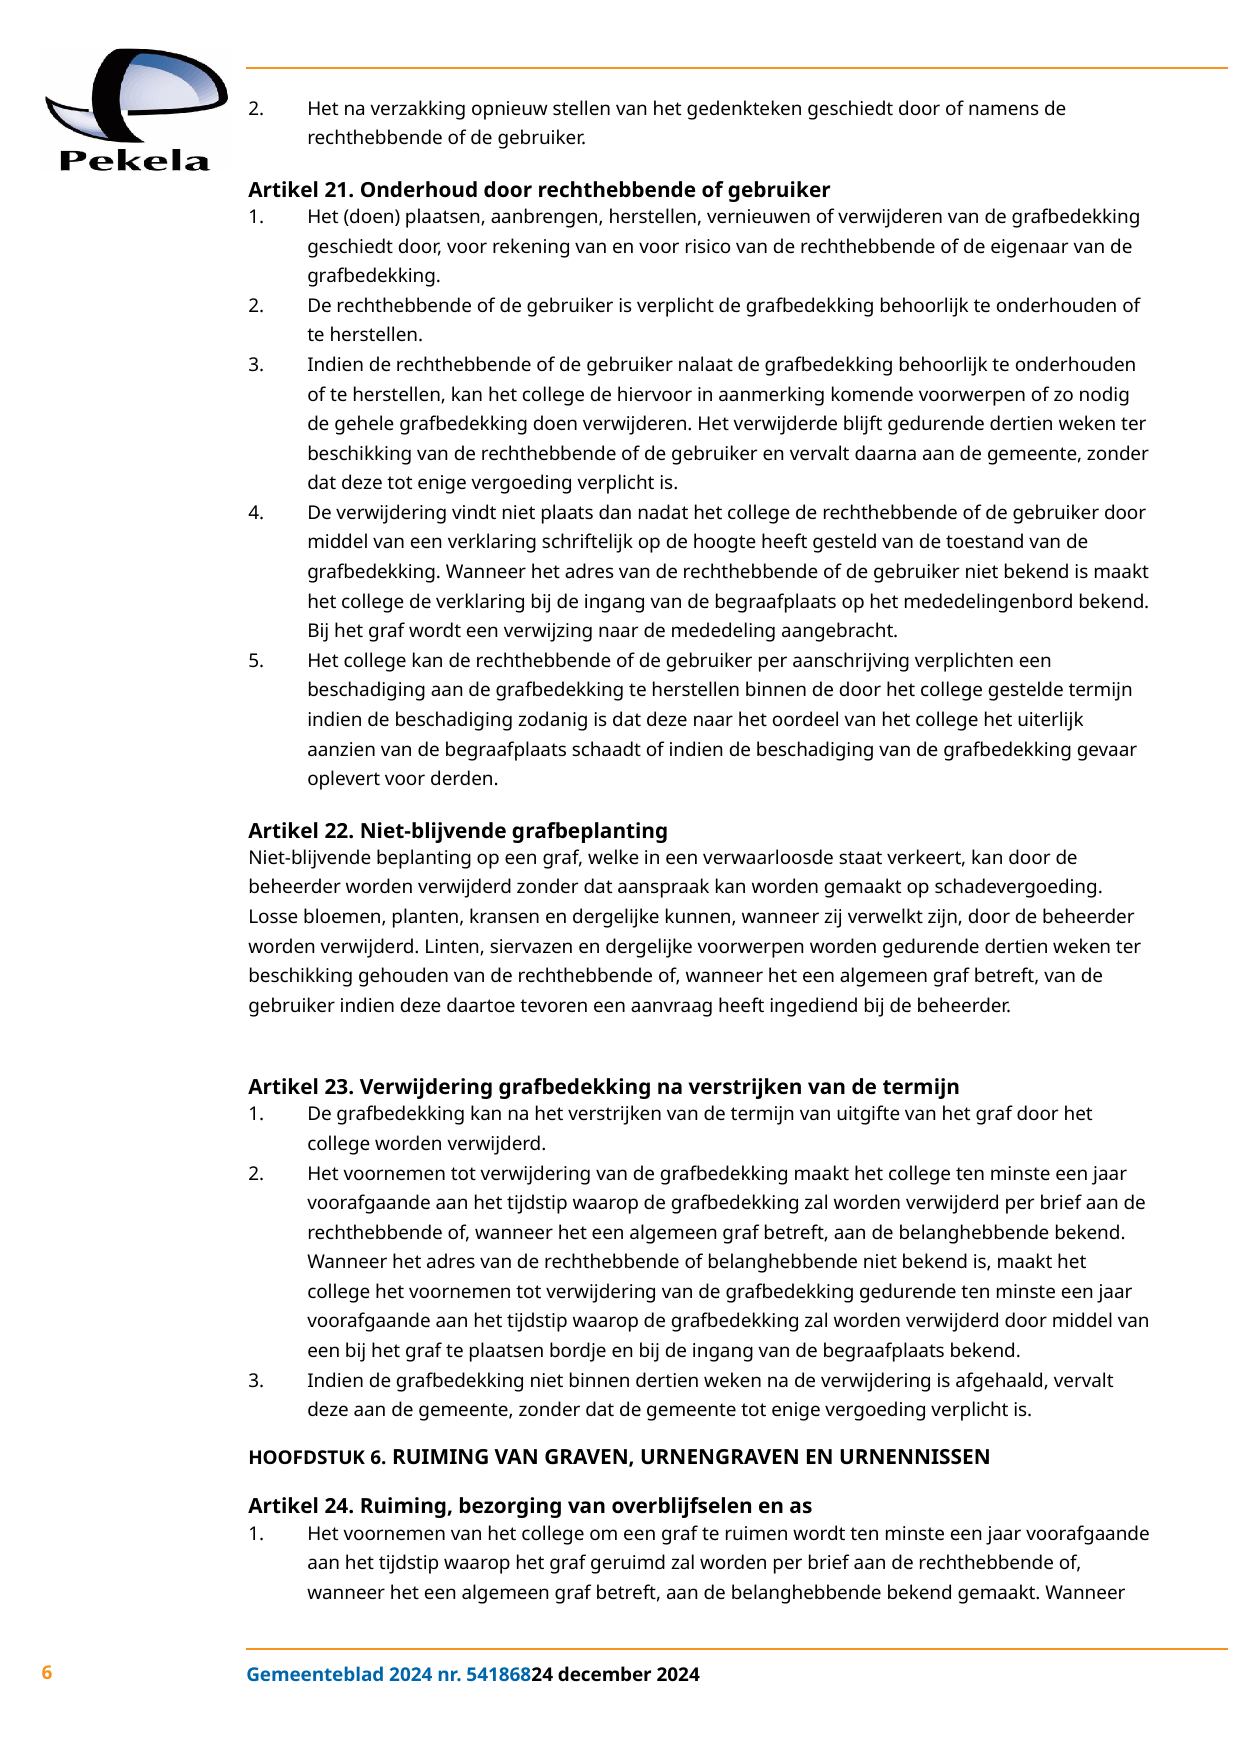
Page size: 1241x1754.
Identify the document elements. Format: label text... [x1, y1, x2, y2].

text Artikel 23. Verwijdering grafbedekking na verstrijken van de termijn [248, 1072, 1152, 1101]
list Het college kan de rechthebbende of de gebruiker per aanschrijving verplichten een beschadiging aan de grafbedekking te herstellen binnen de door het college gestelde termijn indien de beschadiging zodanig is dat deze naar het oordeel van het college het uiterlijk aanzien van de begraafplaats schaadt of indien de beschadiging van de grafbedekking gevaar oplevert voor derden. [248, 647, 1152, 791]
list Indien de grafbedekking niet binnen dertien weken na de verwijdering is afgehaald, vervalt deze aan de gemeente, zonder dat de gemeente tot enige vergoeding verplicht is. [248, 1367, 1152, 1422]
text Artikel 22. Niet-blijvende grafbeplanting [248, 816, 1152, 844]
list Het na verzakking opnieuw stellen van het gedenkteken geschiedt door of namens de rechthebbende of de gebruiker. [248, 95, 1152, 150]
list De rechthebbende of de gebruiker is verplicht de grafbedekking behoorlijk te onderhouden of te herstellen. [248, 292, 1152, 347]
list Het (doen) plaatsen, aanbrengen, herstellen, vernieuwen of verwijderen van de grafbedekking geschiedt door, voor rekening van en voor risico van de rechthebbende of de eigenaar van de grafbedekking. [248, 203, 1152, 288]
picture [41, 47, 231, 172]
list Het voornemen van het college om een graf te ruimen wordt ten minste een jaar voorafgaande aan het tijdstip waarop het graf geruimd zal worden per brief aan de rechthebbende of, wanneer het een algemeen graf betreft, aan de belanghebbende bekend gemaakt. Wanneer [248, 1520, 1152, 1604]
list De grafbedekking kan na het verstrijken van de termijn van uitgifte van het graf door het college worden verwijderd. [248, 1101, 1152, 1156]
text Artikel 24. Ruiming, bezorging van overblijfselen en as [248, 1491, 1152, 1520]
text Artikel 21. Onderhoud door rechthebbende of gebruiker [248, 175, 1152, 203]
list Het voornemen tot verwijdering van de grafbedekking maakt het college ten minste een jaar voorafgaande aan het tijdstip waarop de grafbedekking zal worden verwijderd per brief aan de rechthebbende of, wanneer het een algemeen graf betreft, aan de belanghebbende bekend. Wanneer het adres van de rechthebbende of belanghebbende niet bekend is, maakt het college het voornemen tot verwijdering van de grafbedekking gedurende ten minste een jaar voorafgaande aan het tijdstip waarop de grafbedekking zal worden verwijderd door middel van een bij het graf te plaatsen bordje en bij de ingang van de begraafplaats bekend. [248, 1160, 1152, 1363]
list De verwijdering vindt niet plaats dan nadat het college de rechthebbende of de gebruiker door middel van een verklaring schriftelijk op de hoogte heeft gesteld van de toestand van de grafbedekking. Wanneer het adres van de rechthebbende of de gebruiker niet bekend is maakt het college de verklaring bij de ingang van de begraafplaats op het mededelingenbord bekend. Bij het graf wordt een verwijzing naar de mededeling aangebracht. [248, 499, 1152, 643]
text Niet-blijvende beplanting op een graf, welke in een verwaarloosde staat verkeert, kan door de beheerder worden verwijderd zonder dat aanspraak kan worden gemaakt op schadevergoeding. Losse bloemen, planten, kransen en dergelijke kunnen, wanneer zij verwelkt zijn, door de beheerder worden verwijderd. Linten, siervazen en dergelijke voorwerpen worden gedurende dertien weken ter beschikking gehouden van de rechthebbende of, wanneer het een algemeen graf betreft, van de gebruiker indien deze daartoe tevoren een aanvraag heeft ingediend bij de beheerder. [248, 844, 1152, 1018]
text HOOFDSTUK 6. RUIMING VAN GRAVEN, URNENGRAVEN EN URNENNISSEN [248, 1442, 1152, 1470]
list Indien de rechthebbende of de gebruiker nalaat de grafbedekking behoorlijk te onderhouden of te herstellen, kan het college de hiervoor in aanmerking komende voorwerpen of zo nodig de gehele grafbedekking doen verwijderen. Het verwijderde blijft gedurende dertien weken ter beschikking van de rechthebbende of de gebruiker en vervalt daarna aan de gemeente, zonder dat deze tot enige vergoeding verplicht is. [248, 351, 1152, 495]
